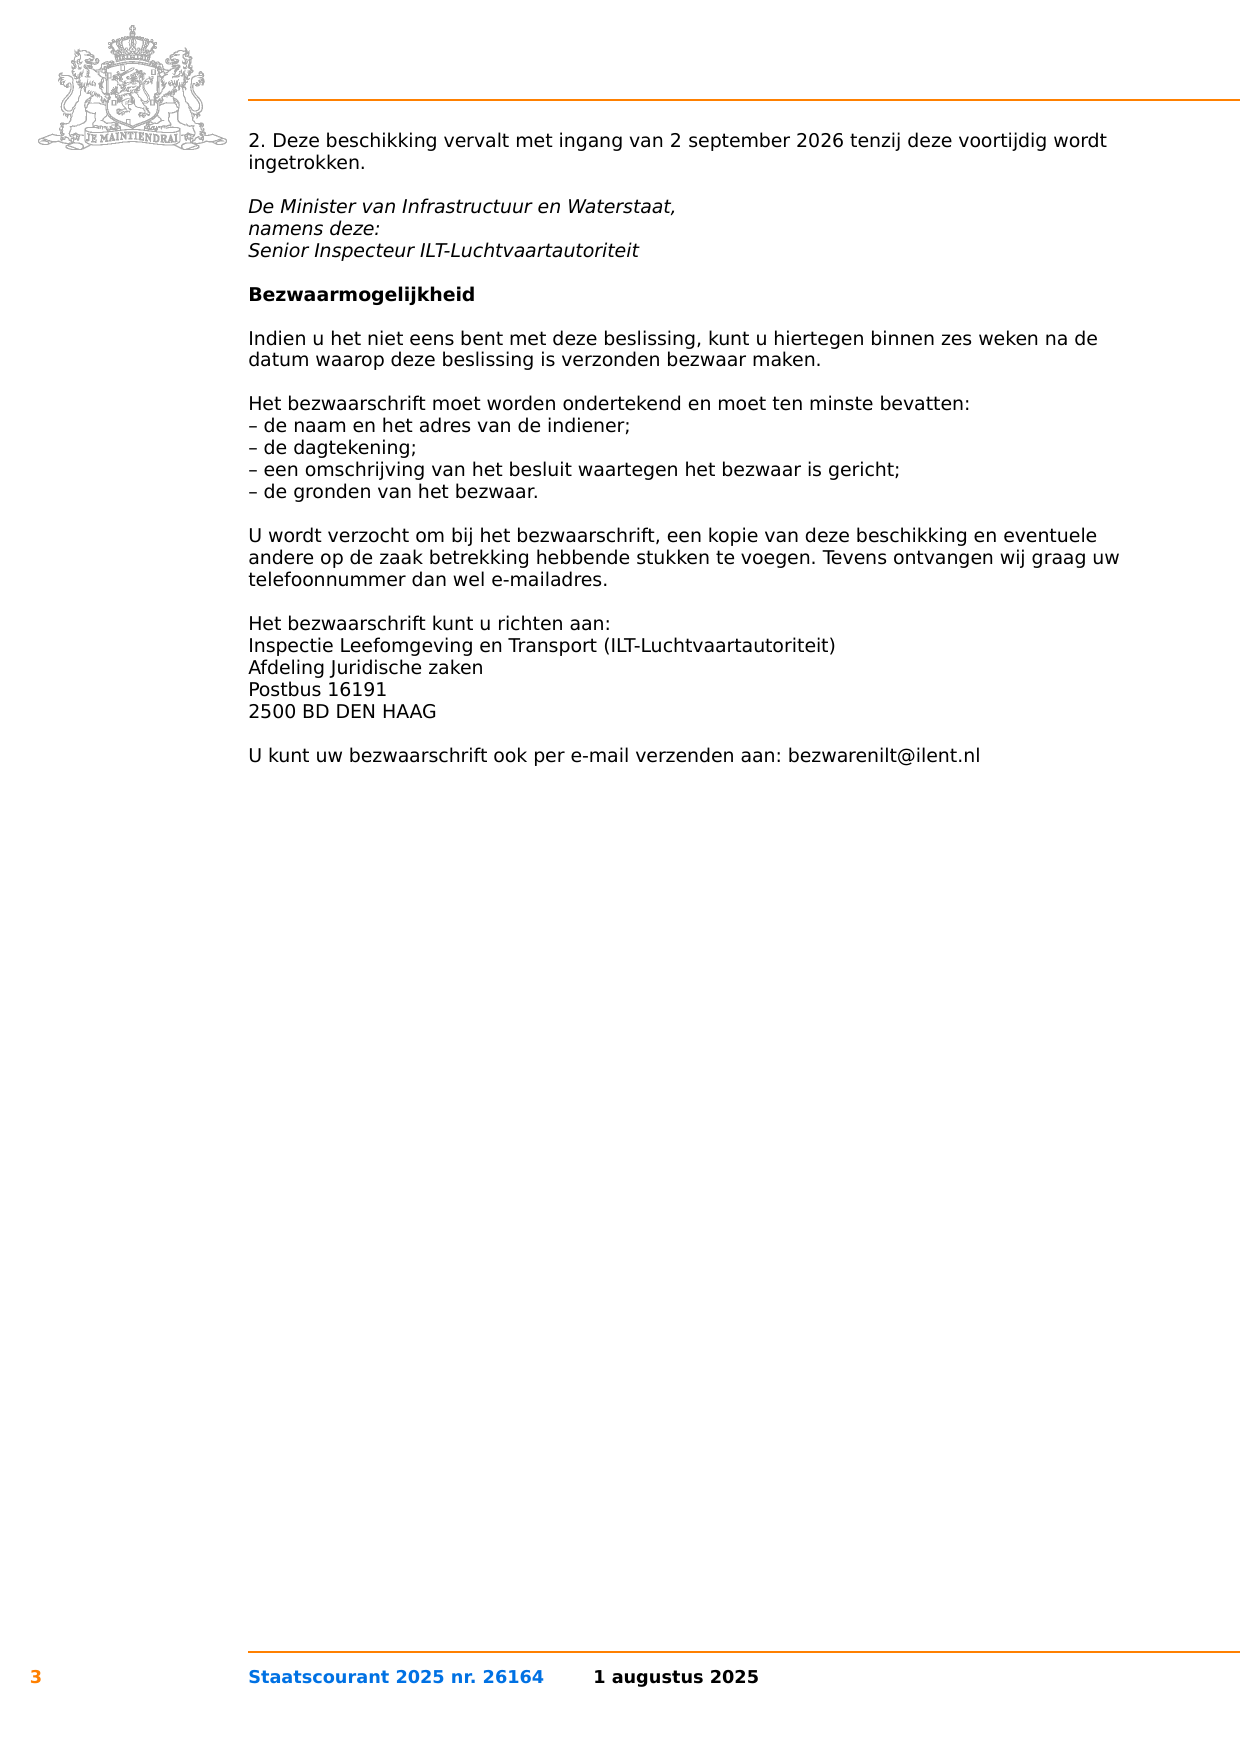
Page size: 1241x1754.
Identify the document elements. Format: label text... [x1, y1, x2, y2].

text – de gronden van het bezwaar. [248, 481, 1163, 503]
text Bezwaarmogelijkheid [248, 283, 1163, 306]
text Het bezwaarschrift kunt u richten aan: [248, 613, 1163, 635]
text Inspectie Leefomgeving en Transport (ILT-Luchtvaartautoriteit) [248, 635, 1163, 657]
text De Minister van Infrastructuur en Waterstaat, namens deze: Senior Inspecteur ILT-Luchtvaartautoriteit [248, 196, 1163, 262]
text Postbus 16191 [248, 679, 1163, 701]
text 2500 BD DEN HAAG [248, 701, 1163, 723]
text – een omschrijving van het besluit waartegen het bezwaar is gericht; [248, 459, 1163, 481]
text Afdeling Juridische zaken [248, 657, 1163, 679]
text – de dagtekening; [248, 437, 1163, 459]
text Het bezwaarschrift moet worden ondertekend en moet ten minste bevatten: [248, 393, 1163, 415]
text U wordt verzocht om bij het bezwaarschrift, een kopie van deze beschikking en eventuele andere op de zaak betrekking hebbende stukken te voegen. Tevens ontvangen wij graag uw telefoonnummer dan wel e-mailadres. [248, 525, 1163, 591]
text Indien u het niet eens bent met deze beslissing, kunt u hiertegen binnen zes weken na de datum waarop deze beslissing is verzonden bezwaar maken. [248, 327, 1163, 371]
text – de naam en het adres van de indiener; [248, 415, 1163, 437]
text U kunt uw bezwaarschrift ook per e-mail verzenden aan: bezwarenilt@ilent.nl [248, 744, 1163, 767]
picture [38, 25, 227, 150]
text 2. Deze beschikking vervalt met ingang van 2 september 2026 tenzij deze voortijdig wordt ingetrokken. [248, 130, 1163, 174]
